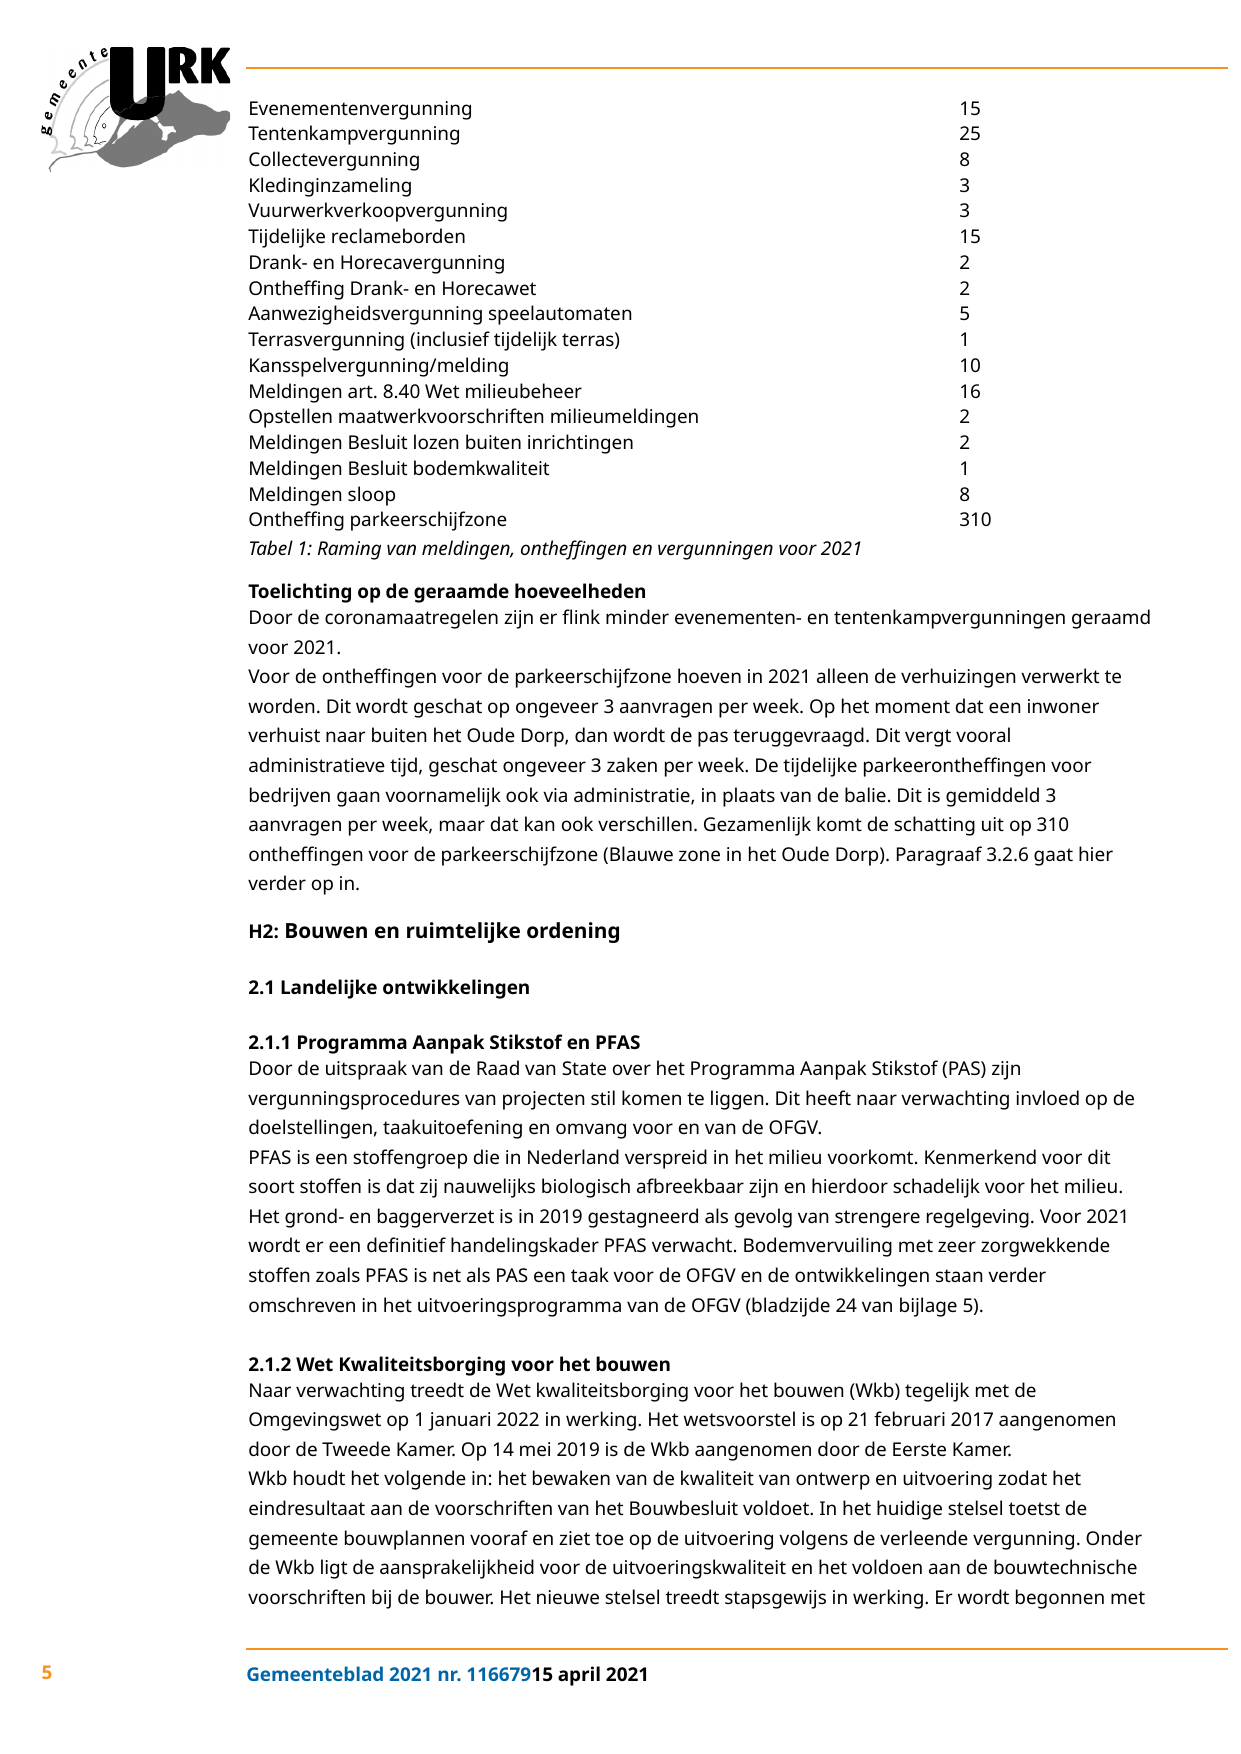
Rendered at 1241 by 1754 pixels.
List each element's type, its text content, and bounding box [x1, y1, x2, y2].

table_cell Opstellen maatwerkvoorschriften milieumeldingen [248, 404, 959, 429]
table_cell 8 [959, 146, 1152, 172]
text H2: Bouwen en ruimtelijke ordening [248, 916, 1152, 944]
table_cell Ontheffing Drank- en Horecawet [248, 275, 959, 301]
table_cell Meldingen sloop [248, 481, 959, 506]
table_cell 2 [959, 429, 1152, 455]
text 2.1.1 Programma Aanpak Stikstof en PFAS [248, 1029, 1152, 1055]
table_cell Meldingen art. 8.40 Wet milieubeheer [248, 378, 959, 403]
table_cell Terrasvergunning (inclusief tijdelijk terras) [248, 326, 959, 352]
picture [41, 47, 231, 172]
table_cell 15 [959, 224, 1152, 249]
text Door de uitspraak van de Raad van State over het Programma Aanpak Stikstof (PAS) zijn vergunningsprocedures van projecten stil komen te liggen. Dit heeft naar verwachting invloed op de doelstellingen, taakuitoefening en omvang voor en van de OFGV. [248, 1055, 1152, 1140]
table_cell Ontheffing parkeerschijfzone [248, 506, 959, 532]
table_cell Kansspelvergunning/melding [248, 352, 959, 378]
text 2.1 Landelijke ontwikkelingen [248, 974, 1152, 1000]
table_cell Vuurwerkverkoopvergunning [248, 198, 959, 223]
table_cell Aanwezigheidsvergunning speelautomaten [248, 301, 959, 326]
text Wkb houdt het volgende in: het bewaken van de kwaliteit van ontwerp en uitvoering zodat het eindresultaat aan de voorschriften van het Bouwbesluit voldoet. In het huidige stelsel toetst de gemeente bouwplannen vooraf en ziet toe op de uitvoering volgens de verleende vergunning. Onder de Wkb ligt de aansprakelijkheid voor de uitvoeringskwaliteit en het voldoen aan de bouwtechnische voorschriften bij de bouwer. Het nieuwe stelsel treedt stapsgewijs in werking. Er wordt begonnen met [248, 1466, 1152, 1609]
table_cell Evenementenvergunning [248, 95, 959, 121]
table_cell 310 [959, 506, 1152, 532]
table_cell 25 [959, 121, 1152, 146]
text Door de coronamaatregelen zijn er flink minder evenementen- en tentenkampvergunningen geraamd voor 2021. [248, 604, 1152, 659]
table_cell 8 [959, 481, 1152, 506]
text Voor de ontheffingen voor de parkeerschijfzone hoeven in 2021 alleen de verhuizingen verwerkt te worden. Dit wordt geschat op ongeveer 3 aanvragen per week. Op het moment dat een inwoner verhuist naar buiten het Oude Dorp, dan wordt de pas teruggevraagd. Dit vergt vooral administratieve tijd, geschat ongeveer 3 zaken per week. De tijdelijke parkeerontheffingen voor bedrijven gaan voornamelijk ook via administratie, in plaats van de balie. Dit is gemiddeld 3 aanvragen per week, maar dat kan ook verschillen. Gezamenlijk komt de schatting uit op 310 ontheffingen voor de parkeerschijfzone (Blauwe zone in het Oude Dorp). Paragraaf 3.2.6 gaat hier verder op in. [248, 663, 1152, 896]
table_cell Kledinginzameling [248, 172, 959, 198]
table_cell 3 [959, 198, 1152, 223]
table_cell 15 [959, 95, 1152, 121]
table_cell 2 [959, 249, 1152, 275]
table_cell Tentenkampvergunning [248, 121, 959, 146]
text Toelichting op de geraamde hoeveelheden [248, 578, 1152, 604]
table_cell 3 [959, 172, 1152, 198]
table_cell 10 [959, 352, 1152, 378]
text Tabel 1: Raming van meldingen, ontheffingen en vergunningen voor 2021 [248, 535, 1152, 561]
table_cell Tijdelijke reclameborden [248, 224, 959, 249]
table_cell 2 [959, 404, 1152, 429]
table_cell Meldingen Besluit lozen buiten inrichtingen [248, 429, 959, 455]
text PFAS is een stoffengroep die in Nederland verspreid in het milieu voorkomt. Kenmerkend voor dit soort stoffen is dat zij nauwelijks biologisch afbreekbaar zijn en hierdoor schadelijk voor het milieu. Het grond- en baggerverzet is in 2019 gestagneerd als gevolg van strengere regelgeving. Voor 2021 wordt er een definitief handelingskader PFAS verwacht. Bodemvervuiling met zeer zorgwekkende stoffen zoals PFAS is net als PAS een taak voor de OFGV en de ontwikkelingen staan verder omschreven in het uitvoeringsprogramma van de OFGV (bladzijde 24 van bijlage 5). [248, 1144, 1152, 1318]
table_cell Drank- en Horecavergunning [248, 249, 959, 275]
table_cell Meldingen Besluit bodemkwaliteit [248, 455, 959, 481]
table_cell Collectevergunning [248, 146, 959, 172]
text 2.1.2 Wet Kwaliteitsborging voor het bouwen [248, 1351, 1152, 1377]
table_cell 1 [959, 326, 1152, 352]
table_cell 1 [959, 455, 1152, 481]
table_cell 2 [959, 275, 1152, 301]
table_cell 16 [959, 378, 1152, 403]
table_cell 5 [959, 301, 1152, 326]
text Naar verwachting treedt de Wet kwaliteitsborging voor het bouwen (Wkb) tegelijk met de Omgevingswet op 1 januari 2022 in werking. Het wetsvoorstel is op 21 februari 2017 aangenomen door de Tweede Kamer. Op 14 mei 2019 is de Wkb aangenomen door de Eerste Kamer. [248, 1377, 1152, 1462]
